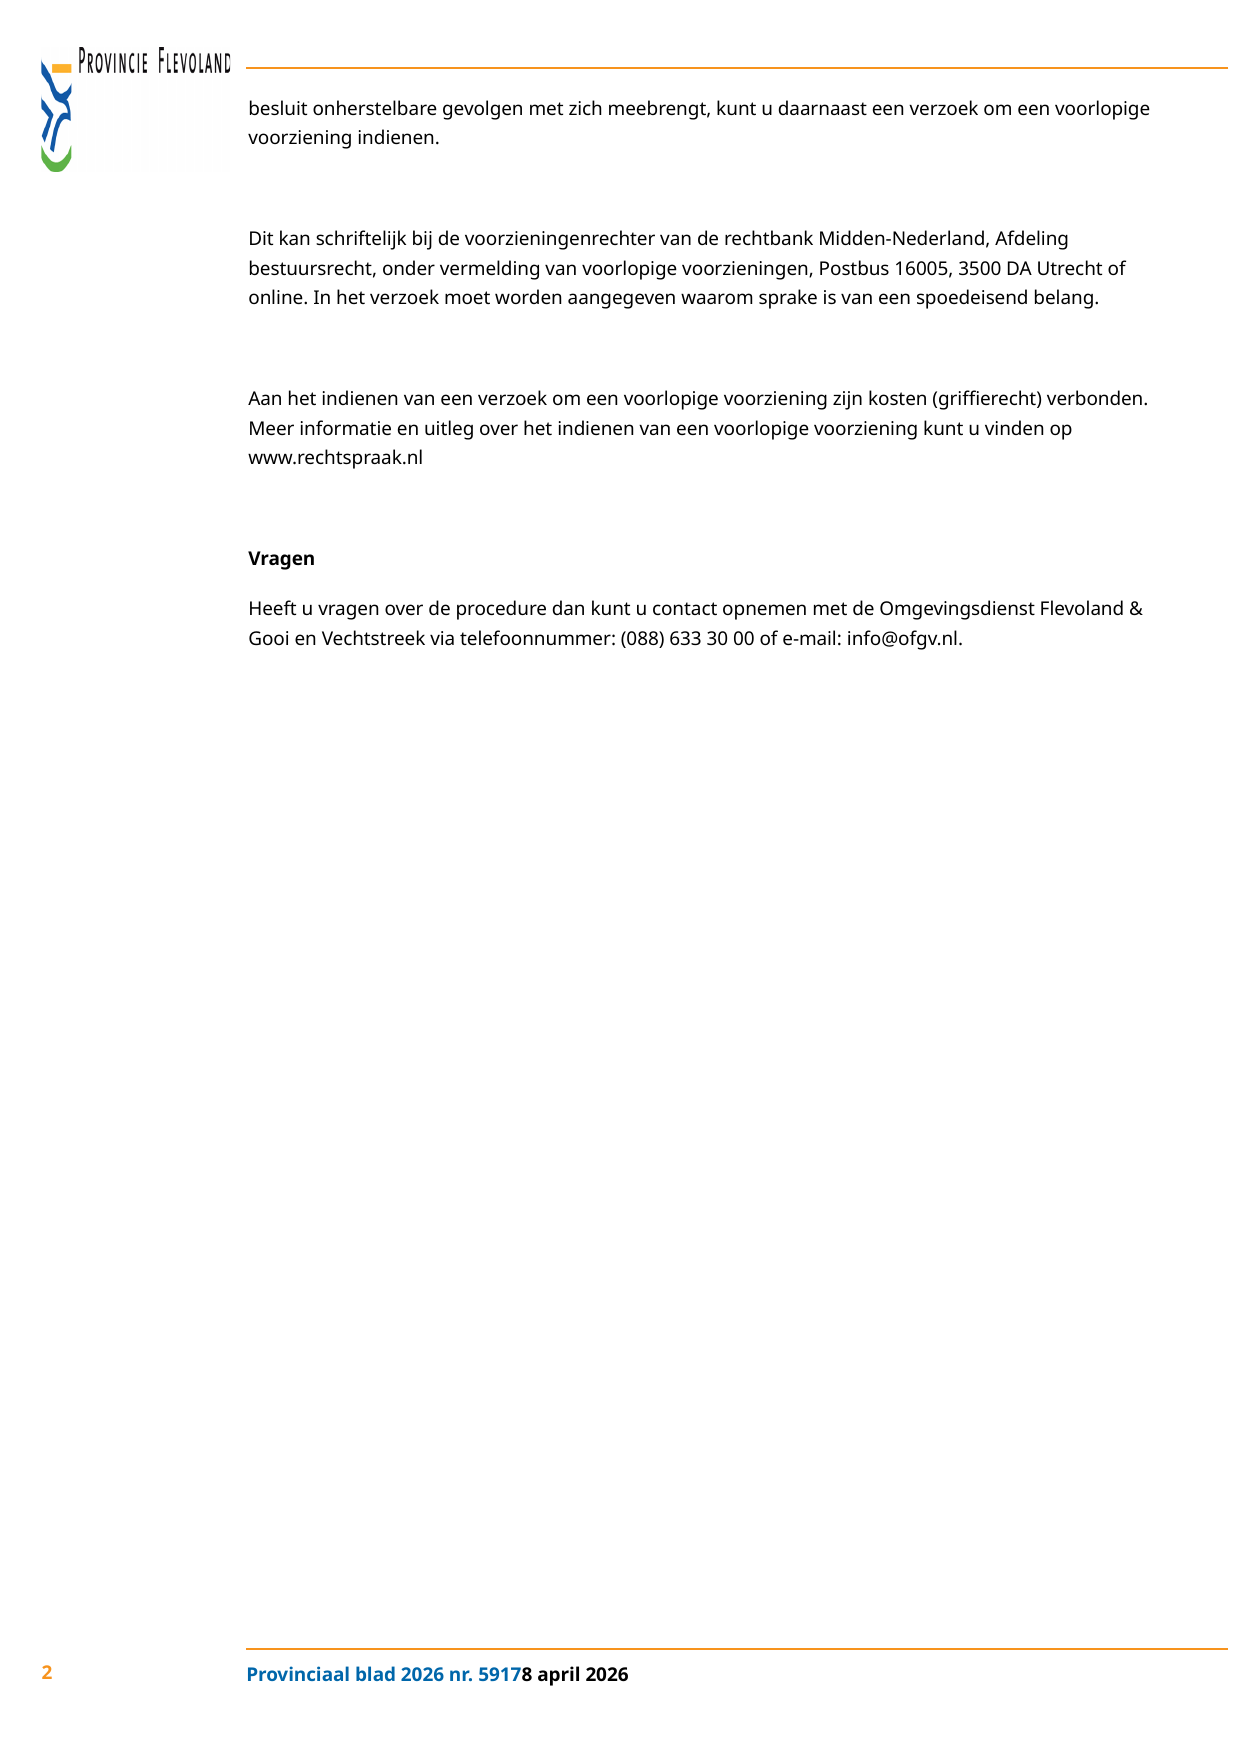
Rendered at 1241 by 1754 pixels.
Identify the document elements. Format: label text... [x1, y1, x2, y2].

text besluit onherstelbare gevolgen met zich meebrengt, kunt u daarnaast een verzoek om een voorlopige voorziening indienen. [248, 95, 1152, 150]
text Heeft u vragen over de procedure dan kunt u contact opnemen met de Omgevingsdienst Flevoland & Gooi en Vechtstreek via telefoonnummer: (088) 633 30 00 of e-mail: info@ofgv.nl. [248, 596, 1152, 651]
text Aan het indienen van een verzoek om een voorlopige voorziening zijn kosten (griffierecht) verbonden. Meer informatie en uitleg over het indienen van een voorlopige voorziening kunt u vinden op www.rechtspraak.nl [248, 385, 1152, 470]
text Vragen [248, 545, 1152, 571]
text Dit kan schriftelijk bij de voorzieningenrechter van de rechtbank Midden-Nederland, Afdeling bestuursrecht, onder vermelding van voorlopige voorzieningen, Postbus 16005, 3500 DA Utrecht of online. In het verzoek moet worden aangegeven waarom sprake is van een spoedeisend belang. [248, 225, 1152, 310]
picture [41, 47, 231, 172]
